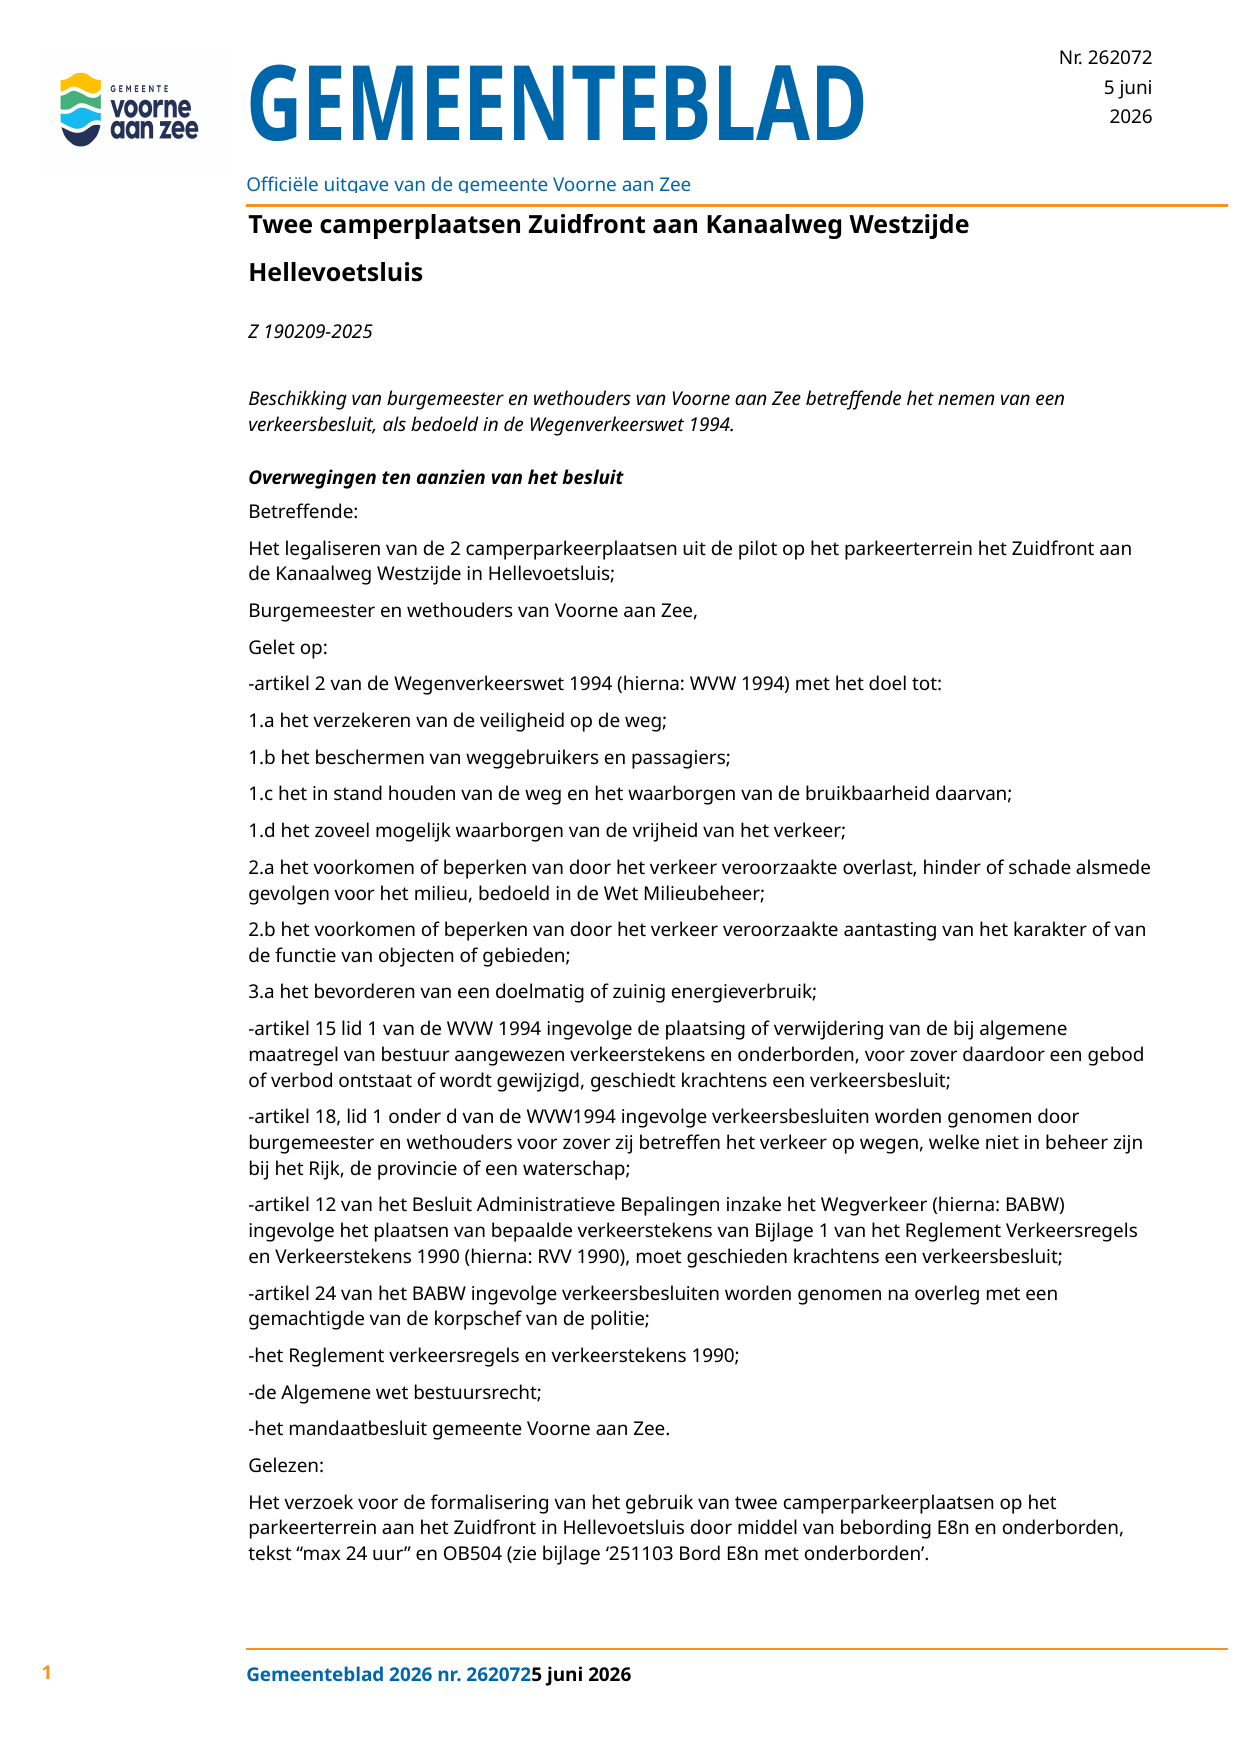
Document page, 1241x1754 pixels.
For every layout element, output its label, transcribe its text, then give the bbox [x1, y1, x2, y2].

text Overwegingen ten aanzien van het besluit [248, 464, 1152, 490]
picture [41, 47, 231, 172]
text Z 190209-2025 [248, 318, 1152, 344]
text -artikel 18, lid 1 onder d van de WVW1994 ingevolge verkeersbesluiten worden genomen door burgemeester en wethouders voor zover zij betreffen het verkeer op wegen, welke niet in beheer zijn bij het Rijk, de provincie of een waterschap; [248, 1103, 1152, 1181]
text -artikel 24 van het BABW ingevolge verkeersbesluiten worden genomen na overleg met een gemachtigde van de korpschef van de politie; [248, 1280, 1152, 1331]
text -de Algemene wet bestuursrecht; [248, 1379, 1152, 1404]
text 1.d het zoveel mogelijk waarborgen van de vrijheid van het verkeer; [248, 817, 1152, 843]
text -het Reglement verkeersregels en verkeerstekens 1990; [248, 1342, 1152, 1368]
text 1.a het verzekeren van de veiligheid op de weg; [248, 707, 1152, 733]
text -artikel 2 van de Wegenverkeerswet 1994 (hierna: WVW 1994) met het doel tot: [248, 671, 1152, 696]
text Burgemeester en wethouders van Voorne aan Zee, [248, 597, 1152, 623]
text -artikel 12 van het Besluit Administratieve Bepalingen inzake het Wegverkeer (hierna: BABW) ingevolge het plaatsen van bepaalde verkeerstekens van Bijlage 1 van het Reglement Verkeersregels en Verkeerstekens 1990 (hierna: RVV 1990), moet geschieden krachtens een verkeersbesluit; [248, 1192, 1152, 1269]
text Gelet op: [248, 634, 1152, 660]
text 1.c het in stand houden van de weg en het waarborgen van de bruikbaarheid daarvan; [248, 781, 1152, 806]
text Betreffende: [248, 498, 1152, 524]
text 2.b het voorkomen of beperken van door het verkeer veroorzaakte aantasting van het karakter of van de functie van objecten of gebieden; [248, 916, 1152, 968]
text Het verzoek voor de formalisering van het gebruik van twee camperparkeerplaatsen op het parkeerterrein aan het Zuidfront in Hellevoetsluis door middel van bebording E8n en onderborden, tekst “max 24 uur” en OB504 (zie bijlage ‘251103 Bord E8n met onderborden’. [248, 1489, 1152, 1566]
text Het legaliseren van de 2 camperparkeerplaatsen uit de pilot op het parkeerterrein het Zuidfront aan de Kanaalweg Westzijde in Hellevoetsluis; [248, 535, 1152, 586]
text 2.a het voorkomen of beperken van door het verkeer veroorzaakte overlast, hinder of schade alsmede gevolgen voor het milieu, bedoeld in de Wet Milieubeheer; [248, 854, 1152, 905]
text 3.a het bevorderen van een doelmatig of zuinig energieverbruik; [248, 979, 1152, 1004]
text -het mandaatbesluit gemeente Voorne aan Zee. [248, 1416, 1152, 1441]
text 1.b het beschermen van weggebruikers en passagiers; [248, 744, 1152, 770]
text Beschikking van burgemeester en wethouders van Voorne aan Zee betreffende het nemen van een verkeersbesluit, als bedoeld in de Wegenverkeerswet 1994. [248, 386, 1152, 437]
text Gelezen: [248, 1452, 1152, 1478]
text -artikel 15 lid 1 van de WVW 1994 ingevolge de plaatsing of verwijdering van de bij algemene maatregel van bestuur aangewezen verkeerstekens en onderborden, voor zover daardoor een gebod of verbod ontstaat of wordt gewijzigd, geschiedt krachtens een verkeersbesluit; [248, 1015, 1152, 1093]
text Twee camperplaatsen Zuidfront aan Kanaalweg Westzijde Hellevoetsluis [248, 207, 1152, 288]
